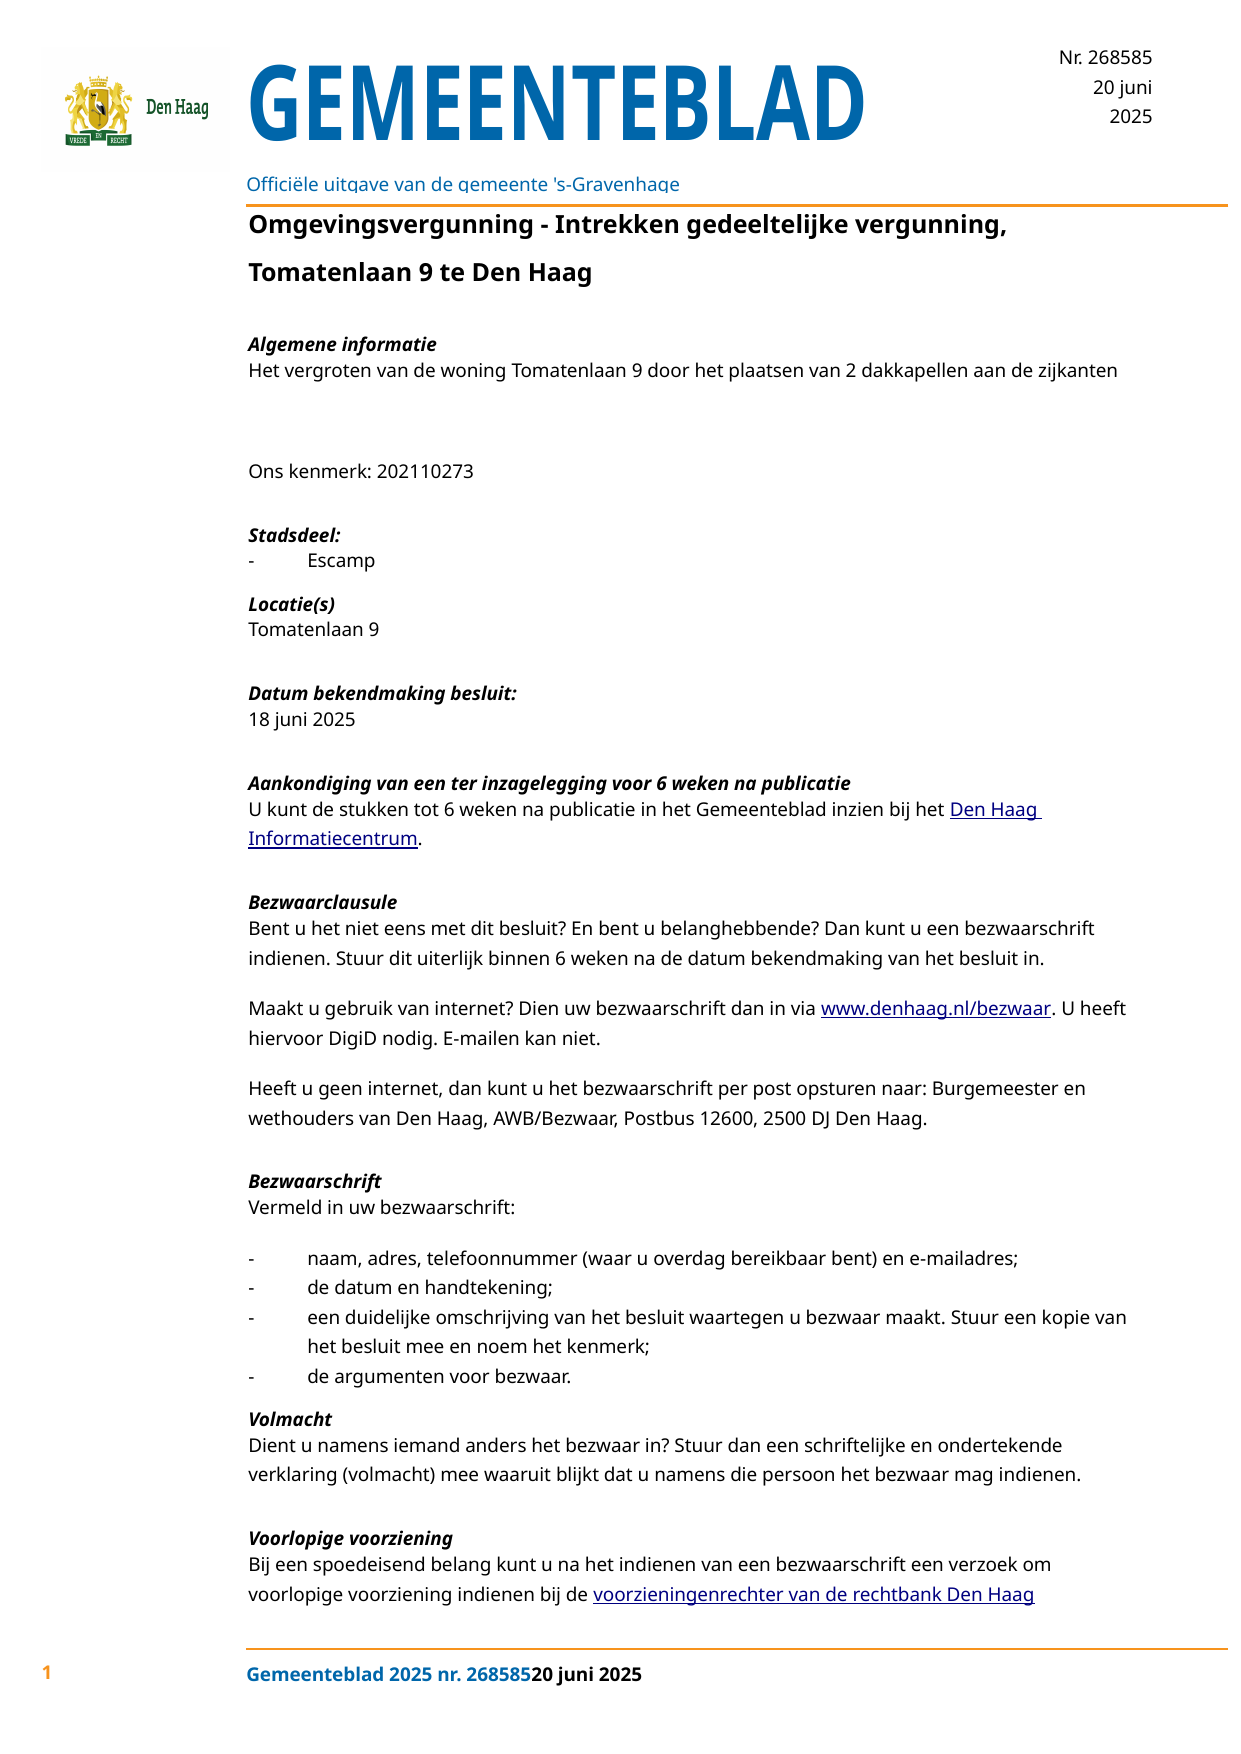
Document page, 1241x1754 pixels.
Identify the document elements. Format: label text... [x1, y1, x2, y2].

text Vermeld in uw bezwaarschrift: [248, 1194, 1152, 1220]
list naam, adres, telefoonnummer (waar u overdag bereikbaar bent) en e-mailadres; [248, 1245, 1152, 1271]
text Maakt u gebruik van internet? Dien uw bezwaarschrift dan in via www.denhaag.nl/bezwaar. U heeft hiervoor DigiD nodig. E-mailen kan niet. [248, 995, 1152, 1051]
picture [41, 47, 231, 172]
list Escamp [248, 548, 1152, 573]
text Volmacht [248, 1406, 1152, 1432]
text Bij een spoedeisend belang kunt u na het indienen van een bezwaarschrift een verzoek om voorlopige voorziening indienen bij de voorzieningenrechter van de rechtbank Den Haag [248, 1551, 1152, 1607]
text Bent u het niet eens met dit besluit? En bent u belanghebbende? Dan kunt u een bezwaarschrift indienen. Stuur dit uiterlijk binnen 6 weken na de datum bekendmaking van het besluit in. [248, 915, 1152, 971]
text 18 juni 2025 [248, 706, 1152, 732]
text Bezwaarclausule [248, 889, 1152, 915]
text U kunt de stukken tot 6 weken na publicatie in het Gemeenteblad inzien bij het Den Haag Informatiecentrum. [248, 796, 1152, 851]
text Ons kenmerk: 202110273 [248, 458, 1152, 484]
text Het vergroten van de woning Tomatenlaan 9 door het plaatsen van 2 dakkapellen aan de zijkanten [248, 357, 1152, 383]
text Aankondiging van een ter inzagelegging voor 6 weken na publicatie [248, 770, 1152, 796]
list de datum en handtekening; [248, 1274, 1152, 1300]
text Bezwaarschrift [248, 1169, 1152, 1194]
text Datum bekendmaking besluit: [248, 681, 1152, 706]
text Dient u namens iemand anders het bezwaar in? Stuur dan een schriftelijke en ondertekende verklaring (volmacht) mee waaruit blijkt dat u namens die persoon het bezwaar mag indienen. [248, 1432, 1152, 1487]
list een duidelijke omschrijving van het besluit waartegen u bezwaar maakt. Stuur een kopie van het besluit mee en noem het kenmerk; [248, 1304, 1152, 1359]
text Omgevingsvergunning - Intrekken gedeeltelijke vergunning, Tomatenlaan 9 te Den Haag [248, 207, 1152, 288]
text Voorlopige voorziening [248, 1526, 1152, 1551]
text Heeft u geen internet, dan kunt u het bezwaarschrift per post opsturen naar: Burgemeester en wethouders van Den Haag, AWB/Bezwaar, Postbus 12600, 2500 DJ Den Haag. [248, 1075, 1152, 1131]
text Locatie(s) [248, 591, 1152, 617]
text Stadsdeel: [248, 522, 1152, 548]
list de argumenten voor bezwaar. [248, 1363, 1152, 1389]
text Algemene informatie [248, 331, 1152, 357]
text Tomatenlaan 9 [248, 617, 1152, 642]
